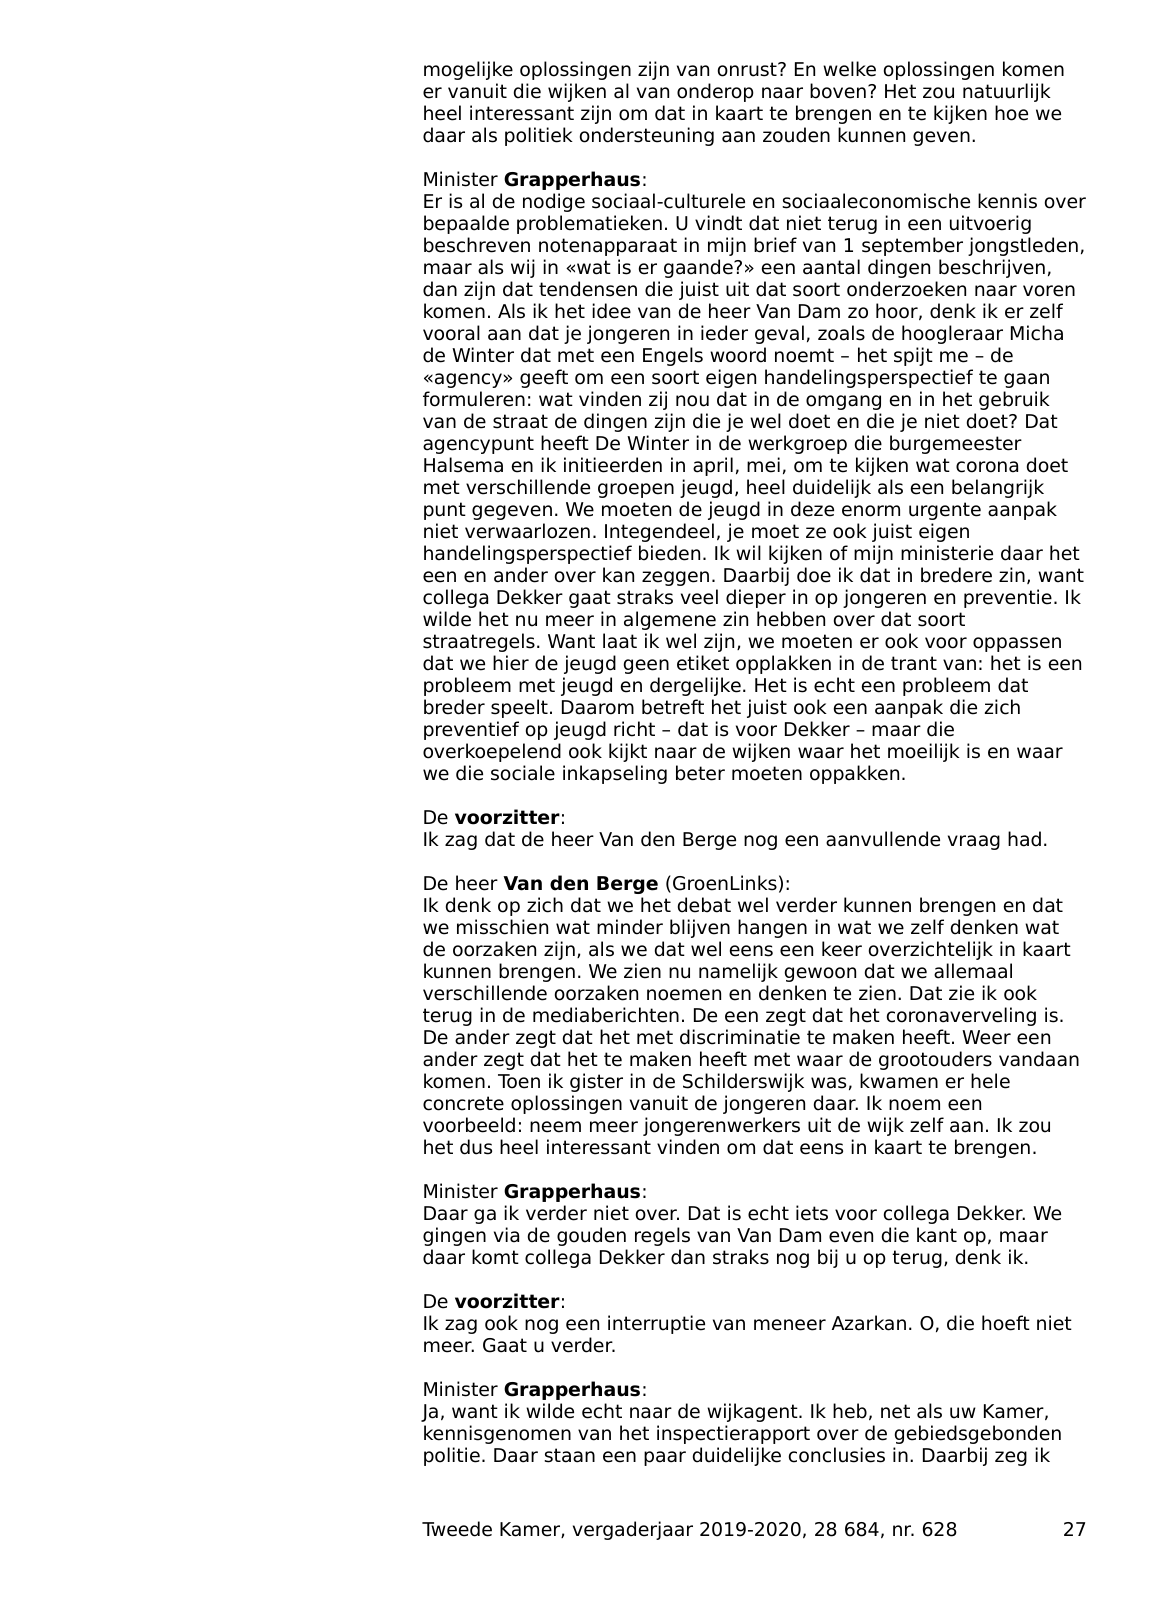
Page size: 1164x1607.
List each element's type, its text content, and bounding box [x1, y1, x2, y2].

text De heer Van den Berge (GroenLinks): [422, 873, 1087, 895]
text Er is al de nodige sociaal-culturele en sociaaleconomische kennis over bepaalde problematieken. U vindt dat niet terug in een uitvoerig beschreven notenapparaat in mijn brief van 1 september jongstleden, maar als wij in «wat is er gaande?» een aantal dingen beschrijven, dan zijn dat tendensen die juist uit dat soort onderzoeken naar voren komen. Als ik het idee van de heer Van Dam zo hoor, denk ik er zelf vooral aan dat je jongeren in ieder geval, zoals de hoogleraar Micha de Winter dat met een Engels woord noemt – het spijt me – de «agency» geeft om een soort eigen handelingsperspectief te gaan formuleren: wat vinden zij nou dat in de omgang en in het gebruik van de straat de dingen zijn die je wel doet en die je niet doet? Dat agencypunt heeft De Winter in de werkgroep die burgemeester Halsema en ik initieerden in april, mei, om te kijken wat corona doet met verschillende groepen jeugd, heel duidelijk als een belangrijk punt gegeven. We moeten de jeugd in deze enorm urgente aanpak niet verwaarlozen. Integendeel, je moet ze ook juist eigen handelingsperspectief bieden. Ik wil kijken of mijn ministerie daar het een en ander over kan zeggen. Daarbij doe ik dat in bredere zin, want collega Dekker gaat straks veel dieper in op jongeren en preventie. Ik wilde het nu meer in algemene zin hebben over dat soort straatregels. Want laat ik wel zijn, we moeten er ook voor oppassen dat we hier de jeugd geen etiket opplakken in de trant van: het is een probleem met jeugd en dergelijke. Het is echt een probleem dat breder speelt. Daarom betreft het juist ook een aanpak die zich preventief op jeugd richt – dat is voor Dekker – maar die overkoepelend ook kijkt naar de wijken waar het moeilijk is en waar we die sociale inkapseling beter moeten oppakken. [422, 191, 1087, 784]
text Ik zag ook nog een interruptie van meneer Azarkan. O, die hoeft niet meer. Gaat u verder. [422, 1313, 1087, 1357]
text Minister Grapperhaus: [422, 1181, 1087, 1203]
text Ik zag dat de heer Van den Berge nog een aanvullende vraag had. [422, 829, 1087, 851]
text De voorzitter: [422, 1291, 1087, 1313]
text Daar ga ik verder niet over. Dat is echt iets voor collega Dekker. We gingen via de gouden regels van Van Dam even die kant op, maar daar komt collega Dekker dan straks nog bij u op terug, denk ik. [422, 1203, 1087, 1269]
text mogelijke oplossingen zijn van onrust? En welke oplossingen komen er vanuit die wijken al van onderop naar boven? Het zou natuurlijk heel interessant zijn om dat in kaart te brengen en te kijken hoe we daar als politiek ondersteuning aan zouden kunnen geven. [422, 59, 1087, 147]
text Minister Grapperhaus: [422, 169, 1087, 191]
text Minister Grapperhaus: [422, 1379, 1087, 1401]
text Ja, want ik wilde echt naar de wijkagent. Ik heb, net als uw Kamer, kennisgenomen van het inspectierapport over de gebiedsgebonden politie. Daar staan een paar duidelijke conclusies in. Daarbij zeg ik [422, 1401, 1087, 1467]
text Ik denk op zich dat we het debat wel verder kunnen brengen en dat we misschien wat minder blijven hangen in wat we zelf denken wat de oorzaken zijn, als we dat wel eens een keer overzichtelijk in kaart kunnen brengen. We zien nu namelijk gewoon dat we allemaal verschillende oorzaken noemen en denken te zien. Dat zie ik ook terug in de mediaberichten. De een zegt dat het coronaverveling is. De ander zegt dat het met discriminatie te maken heeft. Weer een ander zegt dat het te maken heeft met waar de grootouders vandaan komen. Toen ik gister in de Schilderswijk was, kwamen er hele concrete oplossingen vanuit de jongeren daar. Ik noem een voorbeeld: neem meer jongerenwerkers uit de wijk zelf aan. Ik zou het dus heel interessant vinden om dat eens in kaart te brengen. [422, 895, 1087, 1159]
text De voorzitter: [422, 807, 1087, 829]
